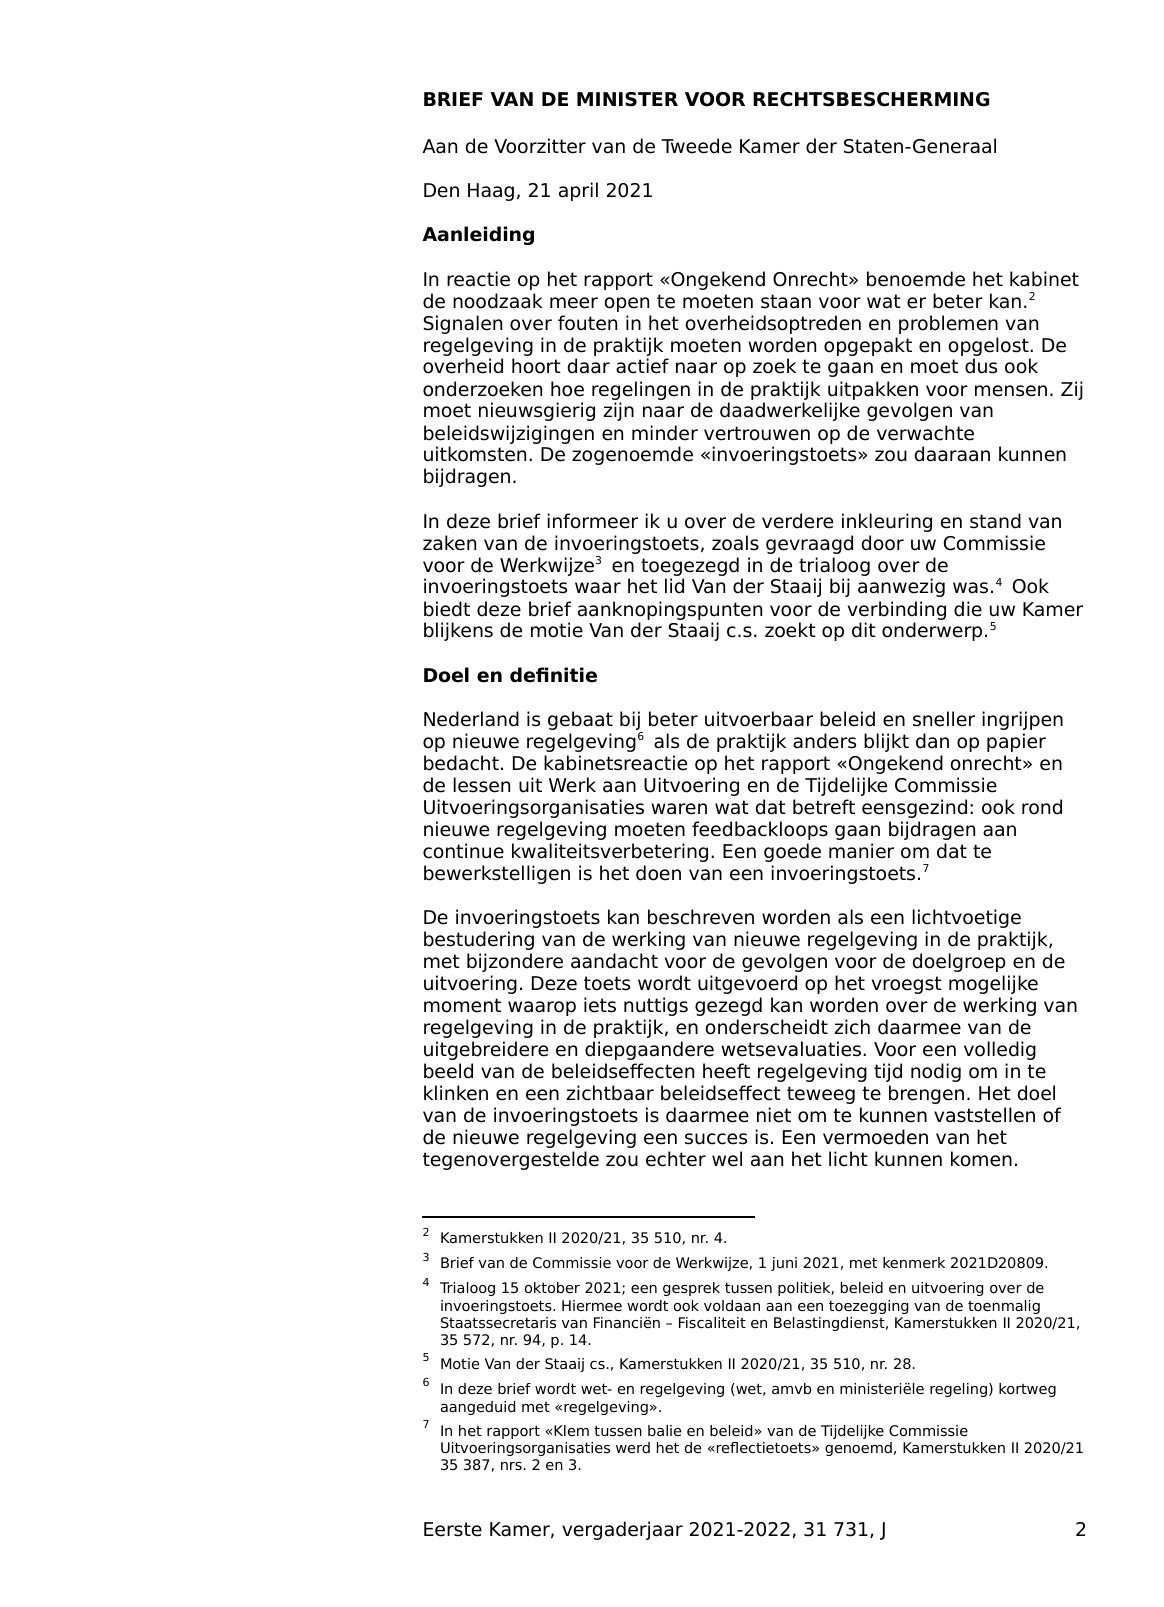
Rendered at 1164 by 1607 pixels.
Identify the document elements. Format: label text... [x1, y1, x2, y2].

text Brief van de Commissie voor de Werkwijze, 1 juni 2021, met kenmerk 2021D20809. [422, 1251, 1087, 1273]
subtitle BRIEF VAN DE MINISTER VOOR RECHTSBESCHERMING [422, 89, 1087, 111]
text De invoeringstoets kan beschreven worden als een lichtvoetige bestudering van de werking van nieuwe regelgeving in de praktijk, met bijzondere aandacht voor de gevolgen voor de doelgroep en de uitvoering. Deze toets wordt uitgevoerd op het vroegst mogelijke moment waarop iets nuttigs gezegd kan worden over de werking van regelgeving in de praktijk, en onderscheidt zich daarmee van de uitgebreidere en diepgaandere wetsevaluaties. Voor een volledig beeld van de beleidseffecten heeft regelgeving tijd nodig om in te klinken en een zichtbaar beleidseffect teweeg te brengen. Het doel van de invoeringstoets is daarmee niet om te kunnen vaststellen of de nieuwe regelgeving een succes is. Een vermoeden van het tegenovergestelde zou echter wel aan het licht kunnen komen. [422, 907, 1087, 1171]
text Motie Van der Staaij cs., Kamerstukken II 2020/21, 35 510, nr. 28. [422, 1352, 1087, 1374]
text Aan de Voorzitter van de Tweede Kamer der Staten-Generaal [422, 136, 1087, 158]
text In deze brief wordt wet- en regelgeving (wet, amvb en ministeriële regeling) kortweg aangeduid met «regelgeving». [422, 1377, 1087, 1416]
text In het rapport «Klem tussen balie en beleid» van de Tijdelijke Commissie Uitvoeringsorganisaties werd het de «reflectietoets» genoemd, Kamerstukken II 2020/21 35 387, nrs. 2 en 3. [422, 1418, 1087, 1474]
text Nederland is gebaat bij beter uitvoerbaar beleid en sneller ingrijpen op nieuwe regelgeving als de praktijk anders blijkt dan op papier bedacht. De kabinetsreactie op het rapport «Ongekend onrecht» en de lessen uit Werk aan Uitvoering en de Tijdelijke Commissie Uitvoeringsorganisaties waren wat dat betreft eensgezind: ook rond nieuwe regelgeving moeten feedbackloops gaan bijdragen aan continue kwaliteitsverbetering. Een goede manier om dat te bewerkstelligen is het doen van een invoeringstoets. [422, 709, 1087, 884]
subtitle Doel en definitie [422, 664, 1087, 687]
text In reactie op het rapport «Ongekend Onrecht» benoemde het kabinet de noodzaak meer open te moeten staan voor wat er beter kan. Signalen over fouten in het overheidsoptreden en problemen van regelgeving in de praktijk moeten worden opgepakt en opgelost. De overheid hoort daar actief naar op zoek te gaan en moet dus ook onderzoeken hoe regelingen in de praktijk uitpakken voor mensen. Zij moet nieuwsgierig zijn naar de daadwerkelijke gevolgen van beleidswijzigingen en minder vertrouwen op de verwachte uitkomsten. De zogenoemde «invoeringstoets» zou daaraan kunnen bijdragen. [422, 268, 1087, 488]
text Trialoog 15 oktober 2021; een gesprek tussen politiek, beleid en uitvoering over de invoeringstoets. Hiermee wordt ook voldaan aan een toezegging van de toenmalig Staatssecretaris van Financiën – Fiscaliteit en Belastingdienst, Kamerstukken II 2020/21, 35 572, nr. 94, p. 14. [422, 1276, 1087, 1349]
text Kamerstukken II 2020/21, 35 510, nr. 4. [422, 1226, 1087, 1248]
text Den Haag, 21 april 2021 [422, 180, 1087, 202]
subtitle Aanleiding [422, 224, 1087, 246]
text In deze brief informeer ik u over de verdere inkleuring en stand van zaken van de invoeringstoets, zoals gevraagd door uw Commissie voor de Werkwijze en toegezegd in de trialoog over de invoeringstoets waar het lid Van der Staaij bij aanwezig was. Ook biedt deze brief aanknopingspunten voor de verbinding die uw Kamer blijkens de motie Van der Staaij c.s. zoekt op dit onderwerp. [422, 511, 1087, 642]
